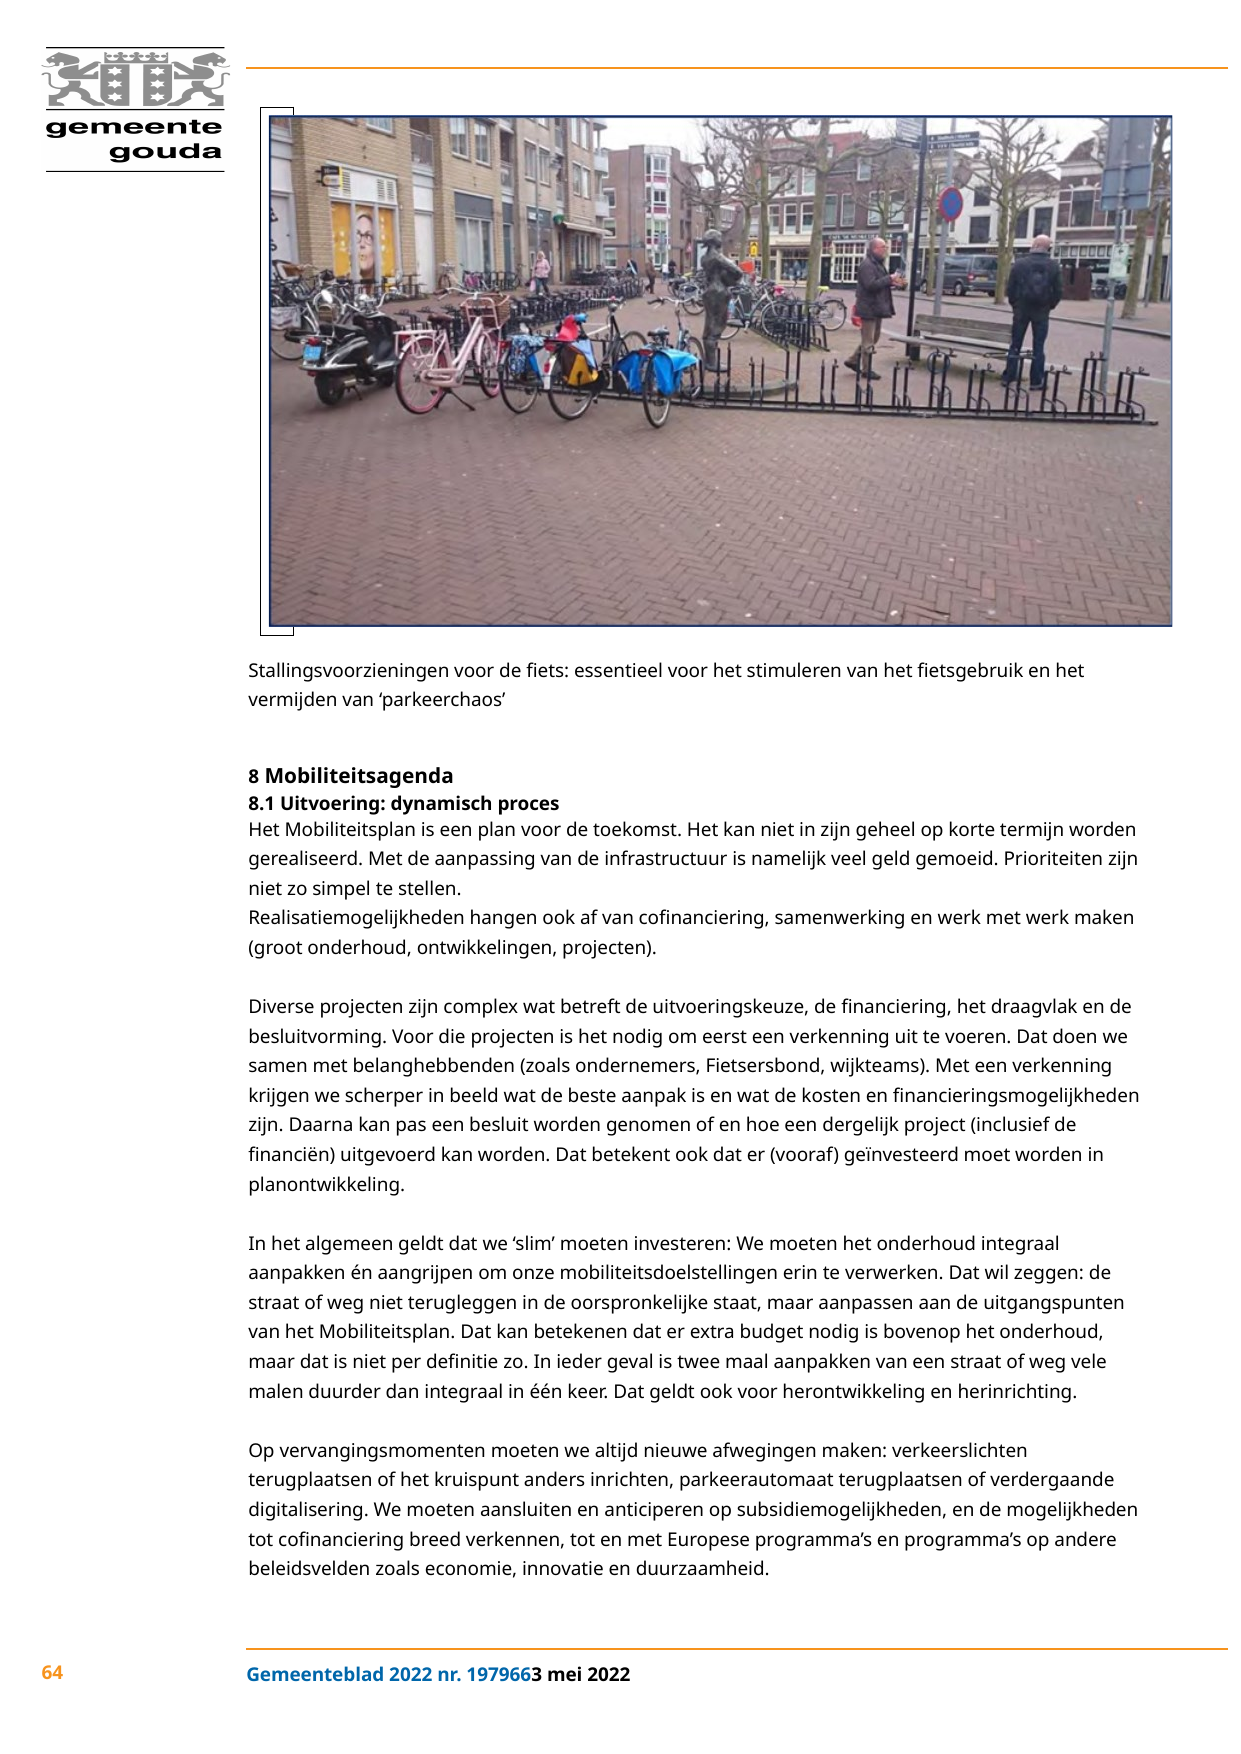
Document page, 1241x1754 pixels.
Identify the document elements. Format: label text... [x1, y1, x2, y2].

text Realisatiemogelijkheden hangen ook af van cofinanciering, samenwerking en werk met werk maken (groot onderhoud, ontwikkelingen, projecten). [248, 904, 1152, 960]
text Diverse projecten zijn complex wat betreft de uitvoeringskeuze, de financiering, het draagvlak en de besluitvorming. Voor die projecten is het nodig om eerst een verkenning uit te voeren. Dat doen we samen met belanghebbenden (zoals ondernemers, Fietsersbond, wijkteams). Met een verkenning krijgen we scherper in beeld wat de beste aanpak is en wat de kosten en financieringsmogelijkheden zijn. Daarna kan pas een besluit worden genomen of en hoe een dergelijk project (inclusief de financiën) uitgevoerd kan worden. Dat betekent ook dat er (vooraf) geïnvesteerd moet worden in planontwikkeling. [248, 993, 1152, 1197]
picture [268, 115, 1173, 627]
text In het algemeen geldt dat we ‘slim’ moeten investeren: We moeten het onderhoud integraal aanpakken én aangrijpen om onze mobiliteitsdoelstellingen erin te verwerken. Dat wil zeggen: de straat of weg niet terugleggen in de oorspronkelijke staat, maar aanpassen aan de uitgangspunten van het Mobiliteitsplan. Dat kan betekenen dat er extra budget nodig is bovenop het onderhoud, maar dat is niet per definitie zo. In ieder geval is twee maal aanpakken van een straat of weg vele malen duurder dan integraal in één keer. Dat geldt ook voor herontwikkeling en herinrichting. [248, 1230, 1152, 1404]
text Stallingsvoorzieningen voor de fiets: essentieel voor het stimuleren van het fietsgebruik en het vermijden van ‘parkeerchaos’ [248, 657, 1152, 712]
text 8 Mobiliteitsagenda [248, 762, 1152, 790]
picture [41, 47, 231, 172]
text Op vervangingsmomenten moeten we altijd nieuwe afwegingen maken: verkeerslichten terugplaatsen of het kruispunt anders inrichten, parkeerautomaat terugplaatsen of verdergaande digitalisering. We moeten aansluiten en anticiperen op subsidiemogelijkheden, en de mogelijkheden tot cofinanciering breed verkennen, tot en met Europese programma’s en programma’s op andere beleidsvelden zoals economie, innovatie en duurzaamheid. [248, 1437, 1152, 1581]
text 8.1 Uitvoering: dynamisch proces [248, 790, 1152, 816]
text Het Mobiliteitsplan is een plan voor de toekomst. Het kan niet in zijn geheel op korte termijn worden gerealiseerd. Met de aanpassing van de infrastructuur is namelijk veel geld gemoeid. Prioriteiten zijn niet zo simpel te stellen. [248, 816, 1152, 901]
